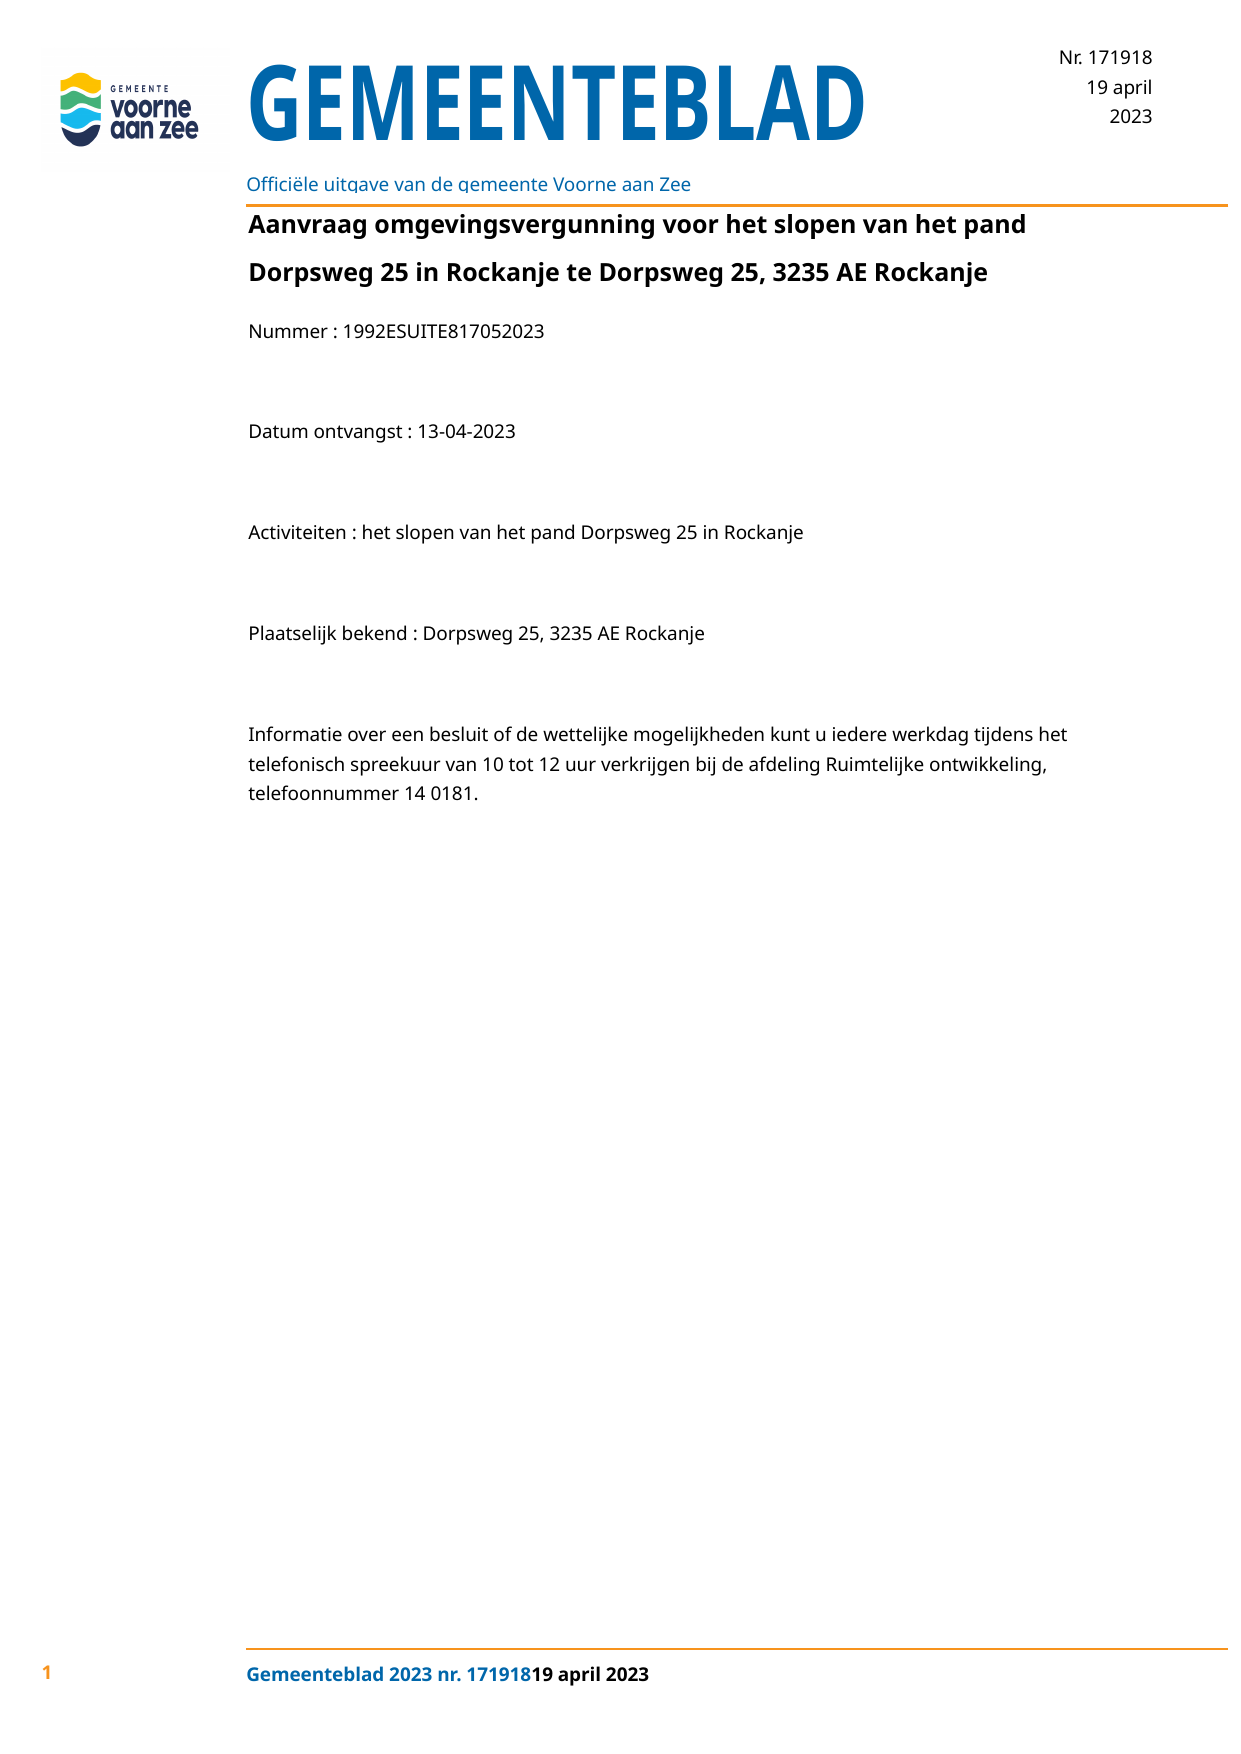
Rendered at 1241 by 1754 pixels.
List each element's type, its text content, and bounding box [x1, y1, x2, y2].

text Datum ontvangst : 13-04-2023 [248, 419, 1152, 444]
text Aanvraag omgevingsvergunning voor het slopen van het pand Dorpsweg 25 in Rockanje te Dorpsweg 25, 3235 AE Rockanje [248, 207, 1152, 288]
text Plaatselijk bekend : Dorpsweg 25, 3235 AE Rockanje [248, 620, 1152, 646]
text Activiteiten : het slopen van het pand Dorpsweg 25 in Rockanje [248, 519, 1152, 545]
text Nummer : 1992ESUITE817052023 [248, 318, 1152, 344]
picture [41, 47, 231, 172]
text Informatie over een besluit of de wettelijke mogelijkheden kunt u iedere werkdag tijdens het telefonisch spreekuur van 10 tot 12 uur verkrijgen bij de afdeling Ruimtelijke ontwikkeling, telefoonnummer 14 0181. [248, 721, 1152, 806]
